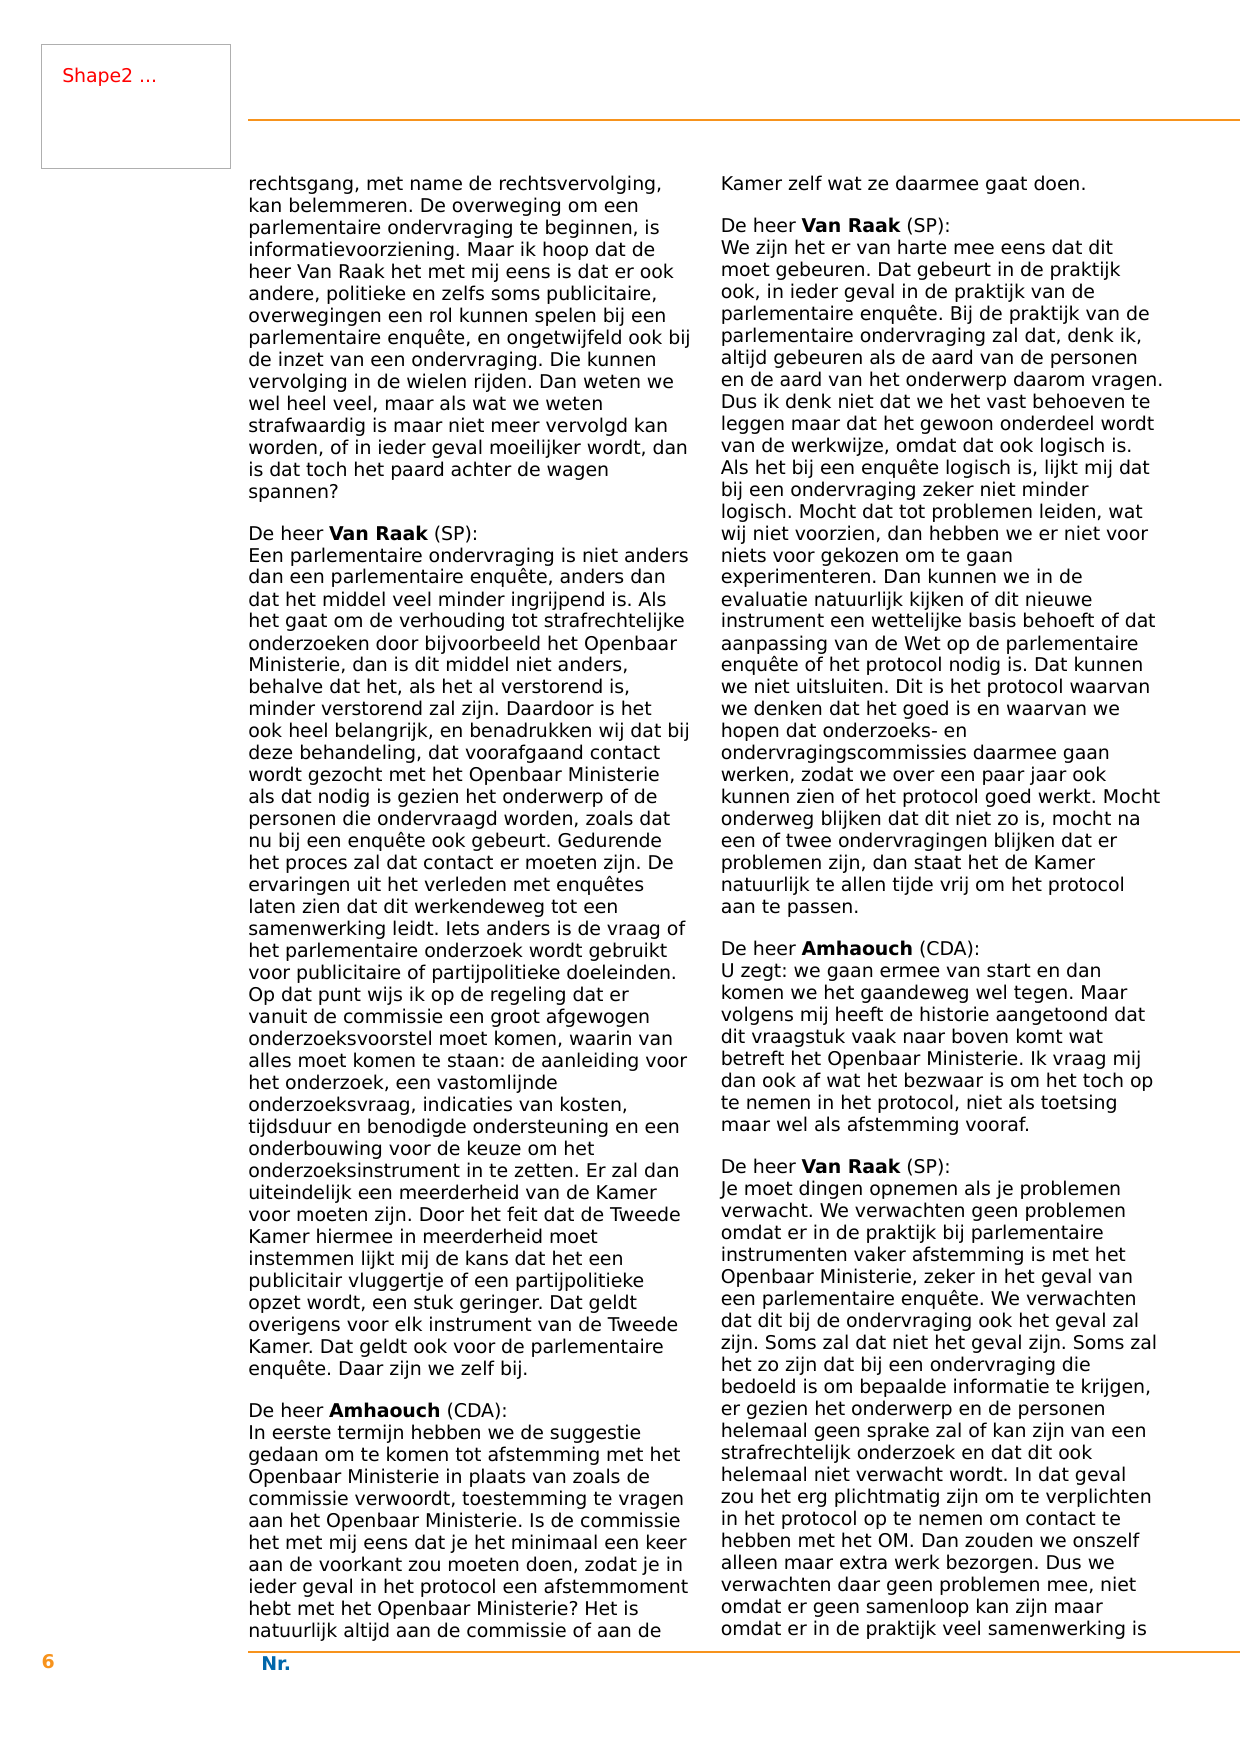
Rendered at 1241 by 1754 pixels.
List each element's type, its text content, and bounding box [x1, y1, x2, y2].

text Kamer zelf wat ze daarmee gaat doen. [721, 173, 1163, 195]
text In eerste termijn hebben we de suggestie gedaan om te komen tot afstemming met het Openbaar Ministerie in plaats van zoals de commissie verwoordt, toestemming te vragen aan het Openbaar Ministerie. Is de commissie het met mij eens dat je het minimaal een keer aan de voorkant zou moeten doen, zodat je in ieder geval in het protocol een afstemmoment hebt met het Openbaar Ministerie? Het is natuurlijk altijd aan de commissie of aan de [248, 1422, 691, 1641]
text rechtsgang, met name de rechtsvervolging, kan belemmeren. De overweging om een parlementaire ondervraging te beginnen, is informatievoorziening. Maar ik hoop dat de heer Van Raak het met mij eens is dat er ook andere, politieke en zelfs soms publicitaire, overwegingen een rol kunnen spelen bij een parlementaire enquête, en ongetwijfeld ook bij de inzet van een ondervraging. Die kunnen vervolging in de wielen rijden. Dan weten we wel heel veel, maar als wat we weten strafwaardig is maar niet meer vervolgd kan worden, of in ieder geval moeilijker wordt, dan is dat toch het paard achter de wagen spannen? [248, 173, 691, 502]
text De heer Van Raak (SP): [248, 522, 691, 544]
text De heer Amhaouch (CDA): [248, 1400, 691, 1422]
text We zijn het er van harte mee eens dat dit moet gebeuren. Dat gebeurt in de praktijk ook, in ieder geval in de praktijk van de parlementaire enquête. Bij de praktijk van de parlementaire ondervraging zal dat, denk ik, altijd gebeuren als de aard van de personen en de aard van het onderwerp daarom vragen. Dus ik denk niet dat we het vast behoeven te leggen maar dat het gewoon onderdeel wordt van de werkwijze, omdat dat ook logisch is. Als het bij een enquête logisch is, lijkt mij dat bij een ondervraging zeker niet minder logisch. Mocht dat tot problemen leiden, wat wij niet voorzien, dan hebben we er niet voor niets voor gekozen om te gaan experimenteren. Dan kunnen we in de evaluatie natuurlijk kijken of dit nieuwe instrument een wettelijke basis behoeft of dat aanpassing van de Wet op de parlementaire enquête of het protocol nodig is. Dat kunnen we niet uitsluiten. Dit is het protocol waarvan we denken dat het goed is en waarvan we hopen dat onderzoeks- en ondervragingscommissies daarmee gaan werken, zodat we over een paar jaar ook kunnen zien of het protocol goed werkt. Mocht onderweg blijken dat dit niet zo is, mocht na een of twee ondervragingen blijken dat er problemen zijn, dan staat het de Kamer natuurlijk te allen tijde vrij om het protocol aan te passen. [721, 237, 1163, 918]
text U zegt: we gaan ermee van start en dan komen we het gaandeweg wel tegen. Maar volgens mij heeft de historie aangetoond dat dit vraagstuk vaak naar boven komt wat betreft het Openbaar Ministerie. Ik vraag mij dan ook af wat het bezwaar is om het toch op te nemen in het protocol, niet als toetsing maar wel als afstemming vooraf. [721, 960, 1163, 1136]
text Een parlementaire ondervraging is niet anders dan een parlementaire enquête, anders dan dat het middel veel minder ingrijpend is. Als het gaat om de verhouding tot strafrechtelijke onderzoeken door bijvoorbeeld het Openbaar Ministerie, dan is dit middel niet anders, behalve dat het, als het al verstorend is, minder verstorend zal zijn. Daardoor is het ook heel belangrijk, en benadrukken wij dat bij deze behandeling, dat voorafgaand contact wordt gezocht met het Openbaar Ministerie als dat nodig is gezien het onderwerp of de personen die ondervraagd worden, zoals dat nu bij een enquête ook gebeurt. Gedurende het proces zal dat contact er moeten zijn. De ervaringen uit het verleden met enquêtes laten zien dat dit werkendeweg tot een samenwerking leidt. Iets anders is de vraag of het parlementaire onderzoek wordt gebruikt voor publicitaire of partijpolitieke doeleinden. Op dat punt wijs ik op de regeling dat er vanuit de commissie een groot afgewogen onderzoeksvoorstel moet komen, waarin van alles moet komen te staan: de aanleiding voor het onderzoek, een vastomlijnde onderzoeksvraag, indicaties van kosten, tijdsduur en benodigde ondersteuning en een onderbouwing voor de keuze om het onderzoeksinstrument in te zetten. Er zal dan uiteindelijk een meerderheid van de Kamer voor moeten zijn. Door het feit dat de Tweede Kamer hiermee in meerderheid moet instemmen lijkt mij de kans dat het een publicitair vluggertje of een partijpolitieke opzet wordt, een stuk geringer. Dat geldt overigens voor elk instrument van de Tweede Kamer. Dat geldt ook voor de parlementaire enquête. Daar zijn we zelf bij. [248, 544, 691, 1380]
text De heer Van Raak (SP): [721, 1156, 1163, 1178]
text Je moet dingen opnemen als je problemen verwacht. We verwachten geen problemen omdat er in de praktijk bij parlementaire instrumenten vaker afstemming is met het Openbaar Ministerie, zeker in het geval van een parlementaire enquête. We verwachten dat dit bij de ondervraging ook het geval zal zijn. Soms zal dat niet het geval zijn. Soms zal het zo zijn dat bij een ondervraging die bedoeld is om bepaalde informatie te krijgen, er gezien het onderwerp en de personen helemaal geen sprake zal of kan zijn van een strafrechtelijk onderzoek en dat dit ook helemaal niet verwacht wordt. In dat geval zou het erg plichtmatig zijn om te verplichten in het protocol op te nemen om contact te hebben met het OM. Dan zouden we onszelf alleen maar extra werk bezorgen. Dus we verwachten daar geen problemen mee, niet omdat er geen samenloop kan zijn maar omdat er in de praktijk veel samenwerking is [721, 1178, 1163, 1639]
text De heer Amhaouch (CDA): [721, 938, 1163, 960]
text De heer Van Raak (SP): [721, 215, 1163, 237]
